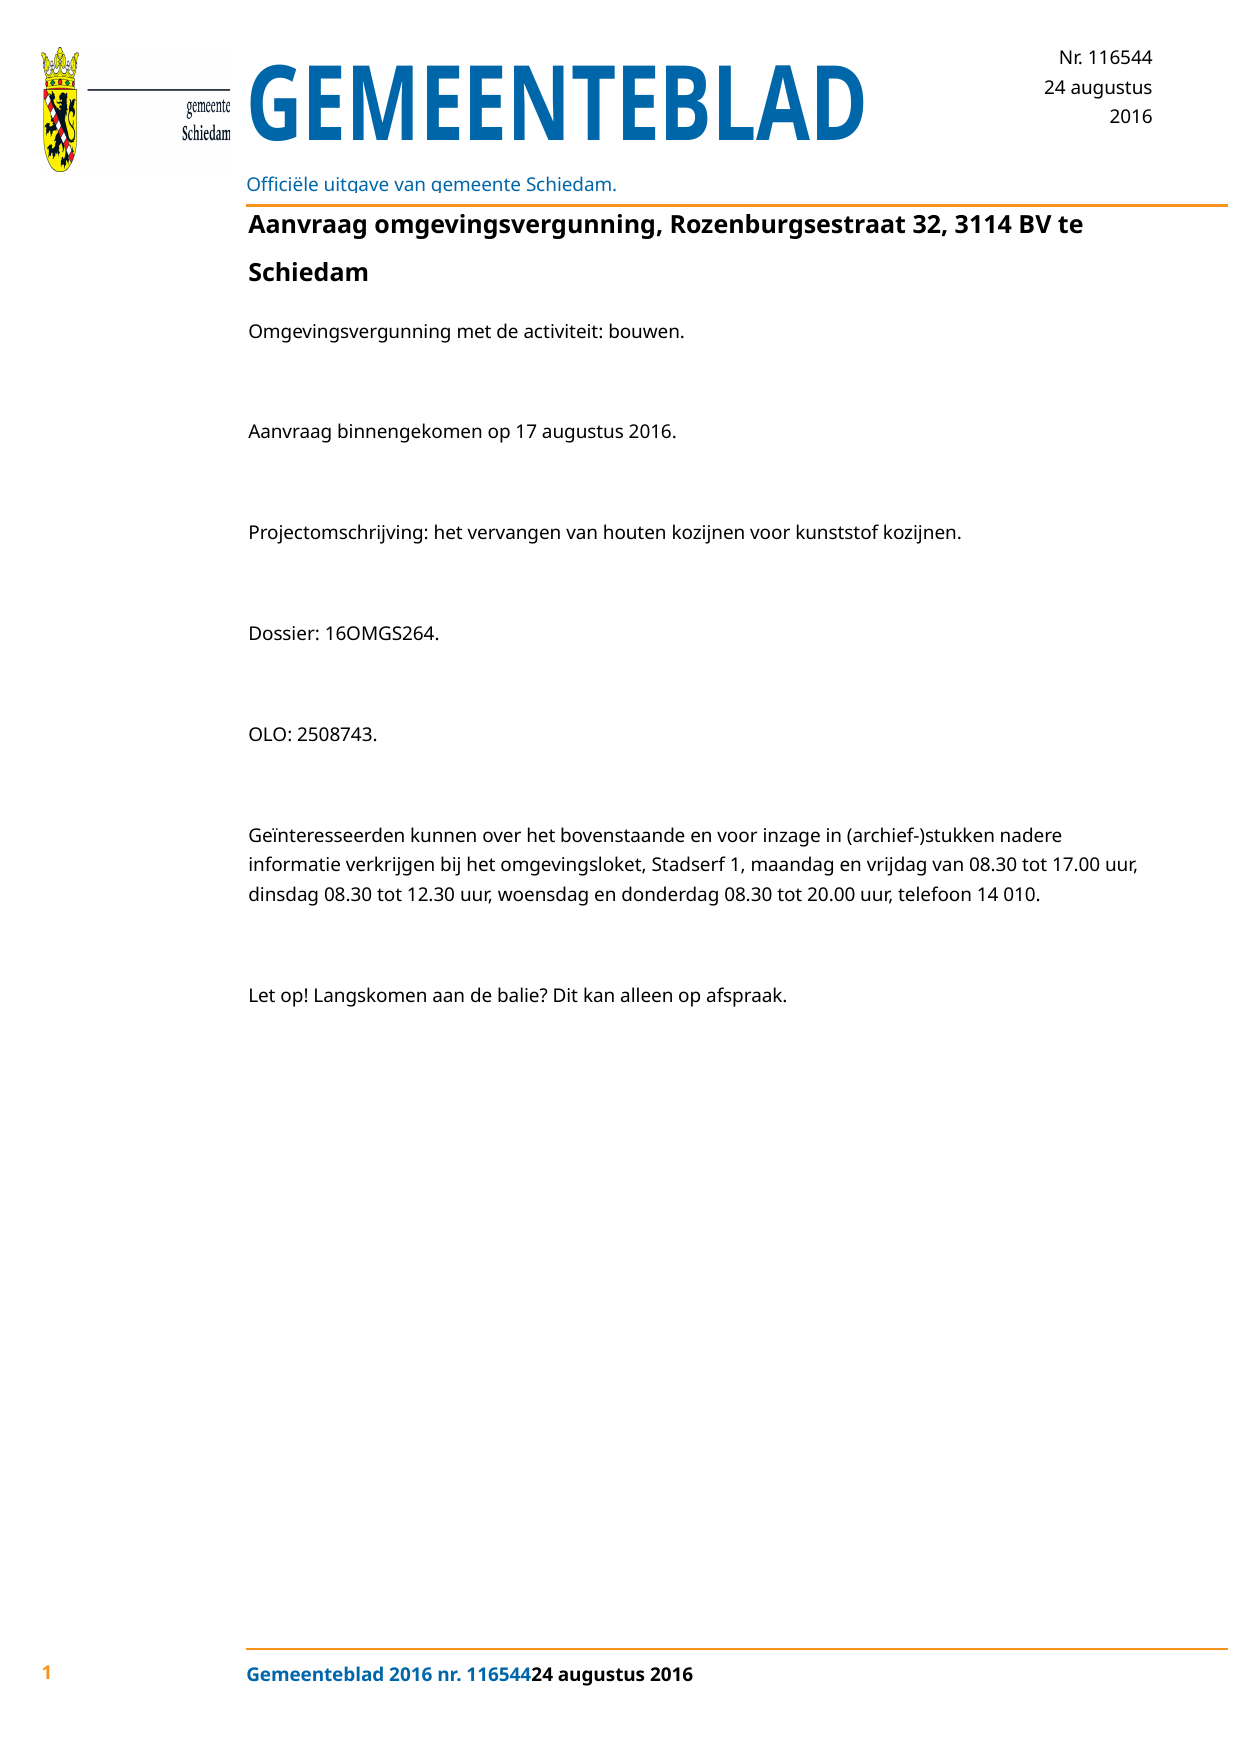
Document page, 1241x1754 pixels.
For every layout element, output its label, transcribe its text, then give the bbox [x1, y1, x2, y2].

text Geïnteresseerden kunnen over het bovenstaande en voor inzage in (archief-)stukken nadere informatie verkrijgen bij het omgevingsloket, Stadserf 1, maandag en vrijdag van 08.30 tot 17.00 uur, dinsdag 08.30 tot 12.30 uur, woensdag en donderdag 08.30 tot 20.00 uur, telefoon 14 010. [248, 822, 1152, 907]
picture [41, 47, 231, 172]
text Aanvraag binnengekomen op 17 augustus 2016. [248, 419, 1152, 444]
text Let op! Langskomen aan de balie? Dit kan alleen op afspraak. [248, 982, 1152, 1008]
text Projectomschrijving: het vervangen van houten kozijnen voor kunststof kozijnen. [248, 519, 1152, 545]
text Aanvraag omgevingsvergunning, Rozenburgsestraat 32, 3114 BV te Schiedam [248, 207, 1152, 288]
text OLO: 2508743. [248, 721, 1152, 747]
text Dossier: 16OMGS264. [248, 620, 1152, 646]
text Omgevingsvergunning met de activiteit: bouwen. [248, 318, 1152, 344]
